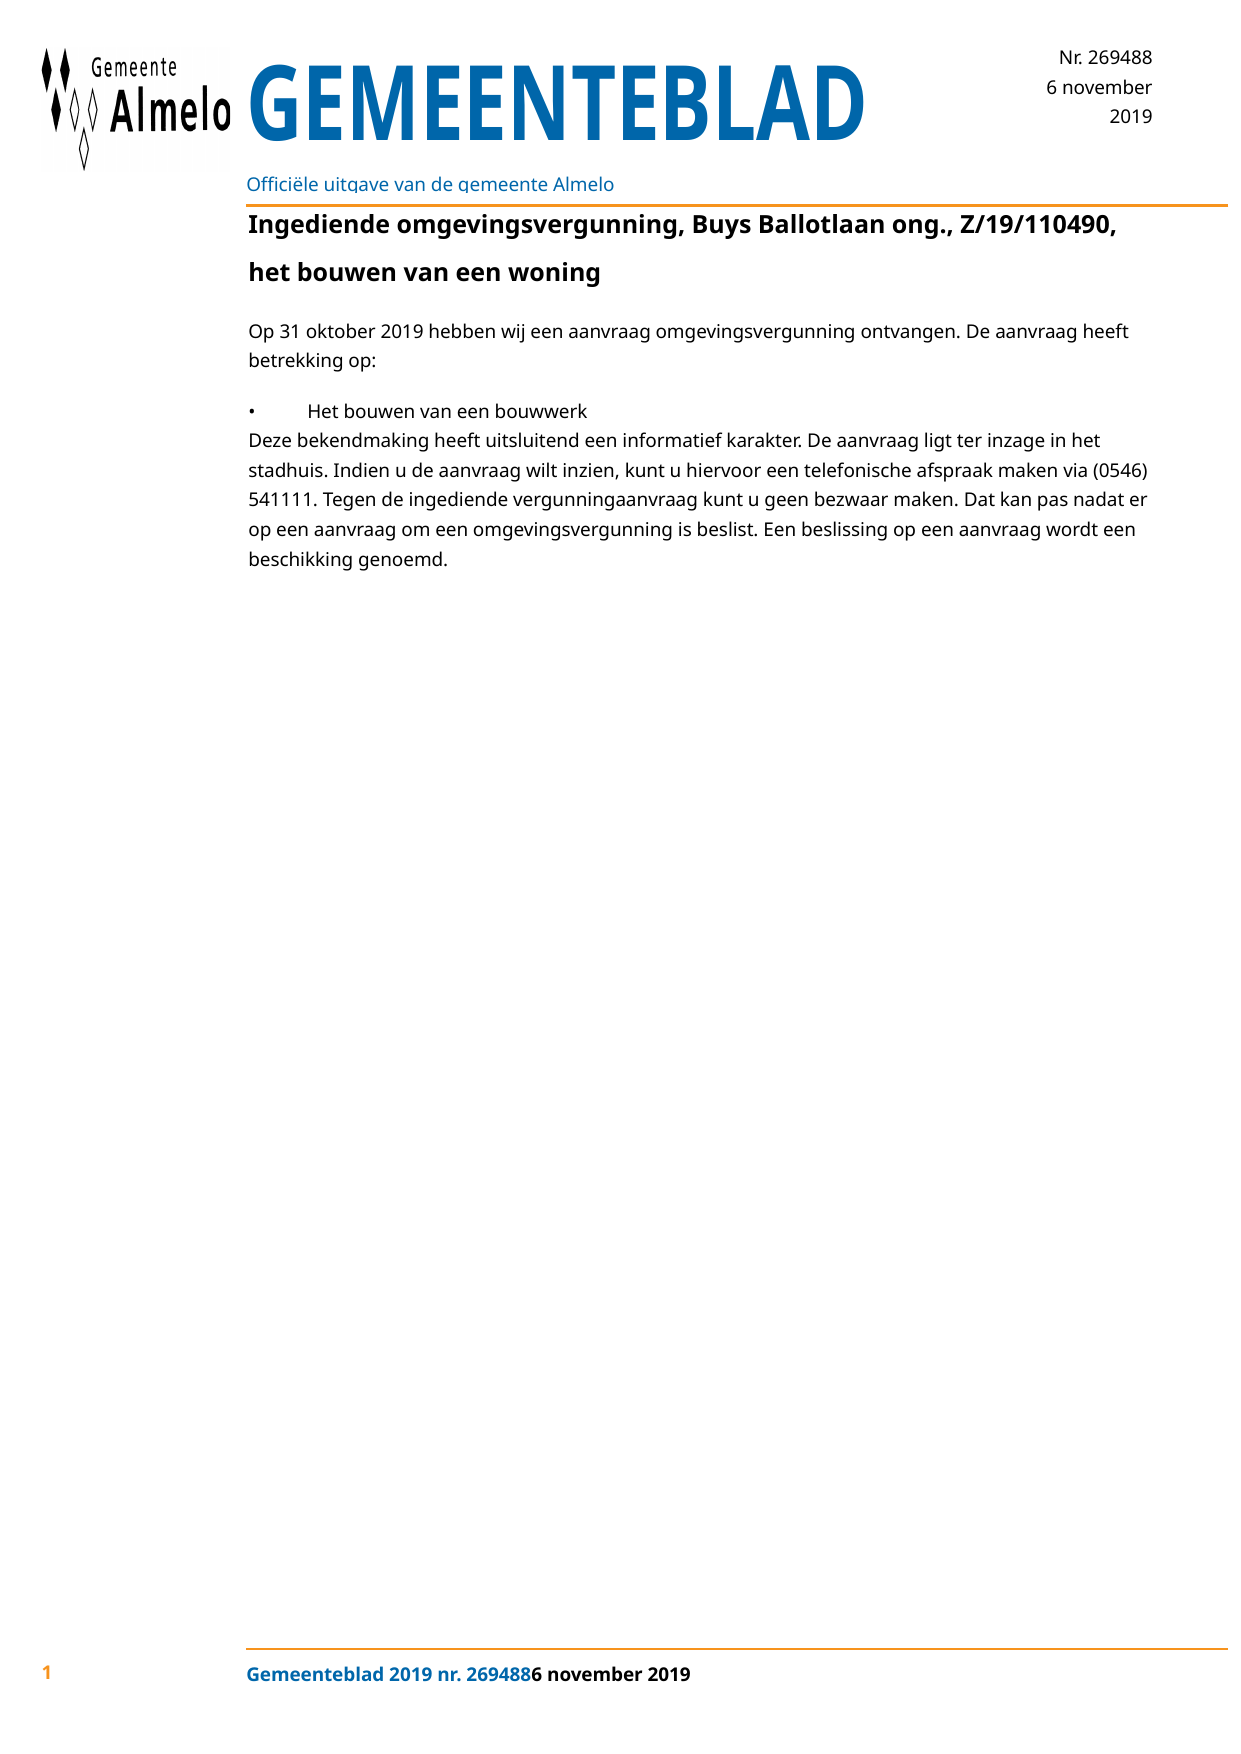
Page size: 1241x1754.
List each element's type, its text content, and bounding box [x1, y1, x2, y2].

list Het bouwen van een bouwwerk [248, 398, 1152, 424]
text Op 31 oktober 2019 hebben wij een aanvraag omgevingsvergunning ontvangen. De aanvraag heeft betrekking op: [248, 318, 1152, 373]
text Deze bekendmaking heeft uitsluitend een informatief karakter. De aanvraag ligt ter inzage in het stadhuis. Indien u de aanvraag wilt inzien, kunt u hiervoor een telefonische afspraak maken via (0546) 541111. Tegen de ingediende vergunningaanvraag kunt u geen bezwaar maken. Dat kan pas nadat er op een aanvraag om een omgevingsvergunning is beslist. Een beslissing op een aanvraag wordt een beschikking genoemd. [248, 427, 1152, 572]
text Ingediende omgevingsvergunning, Buys Ballotlaan ong., Z/19/110490, het bouwen van een woning [248, 207, 1152, 288]
picture [41, 47, 231, 172]
